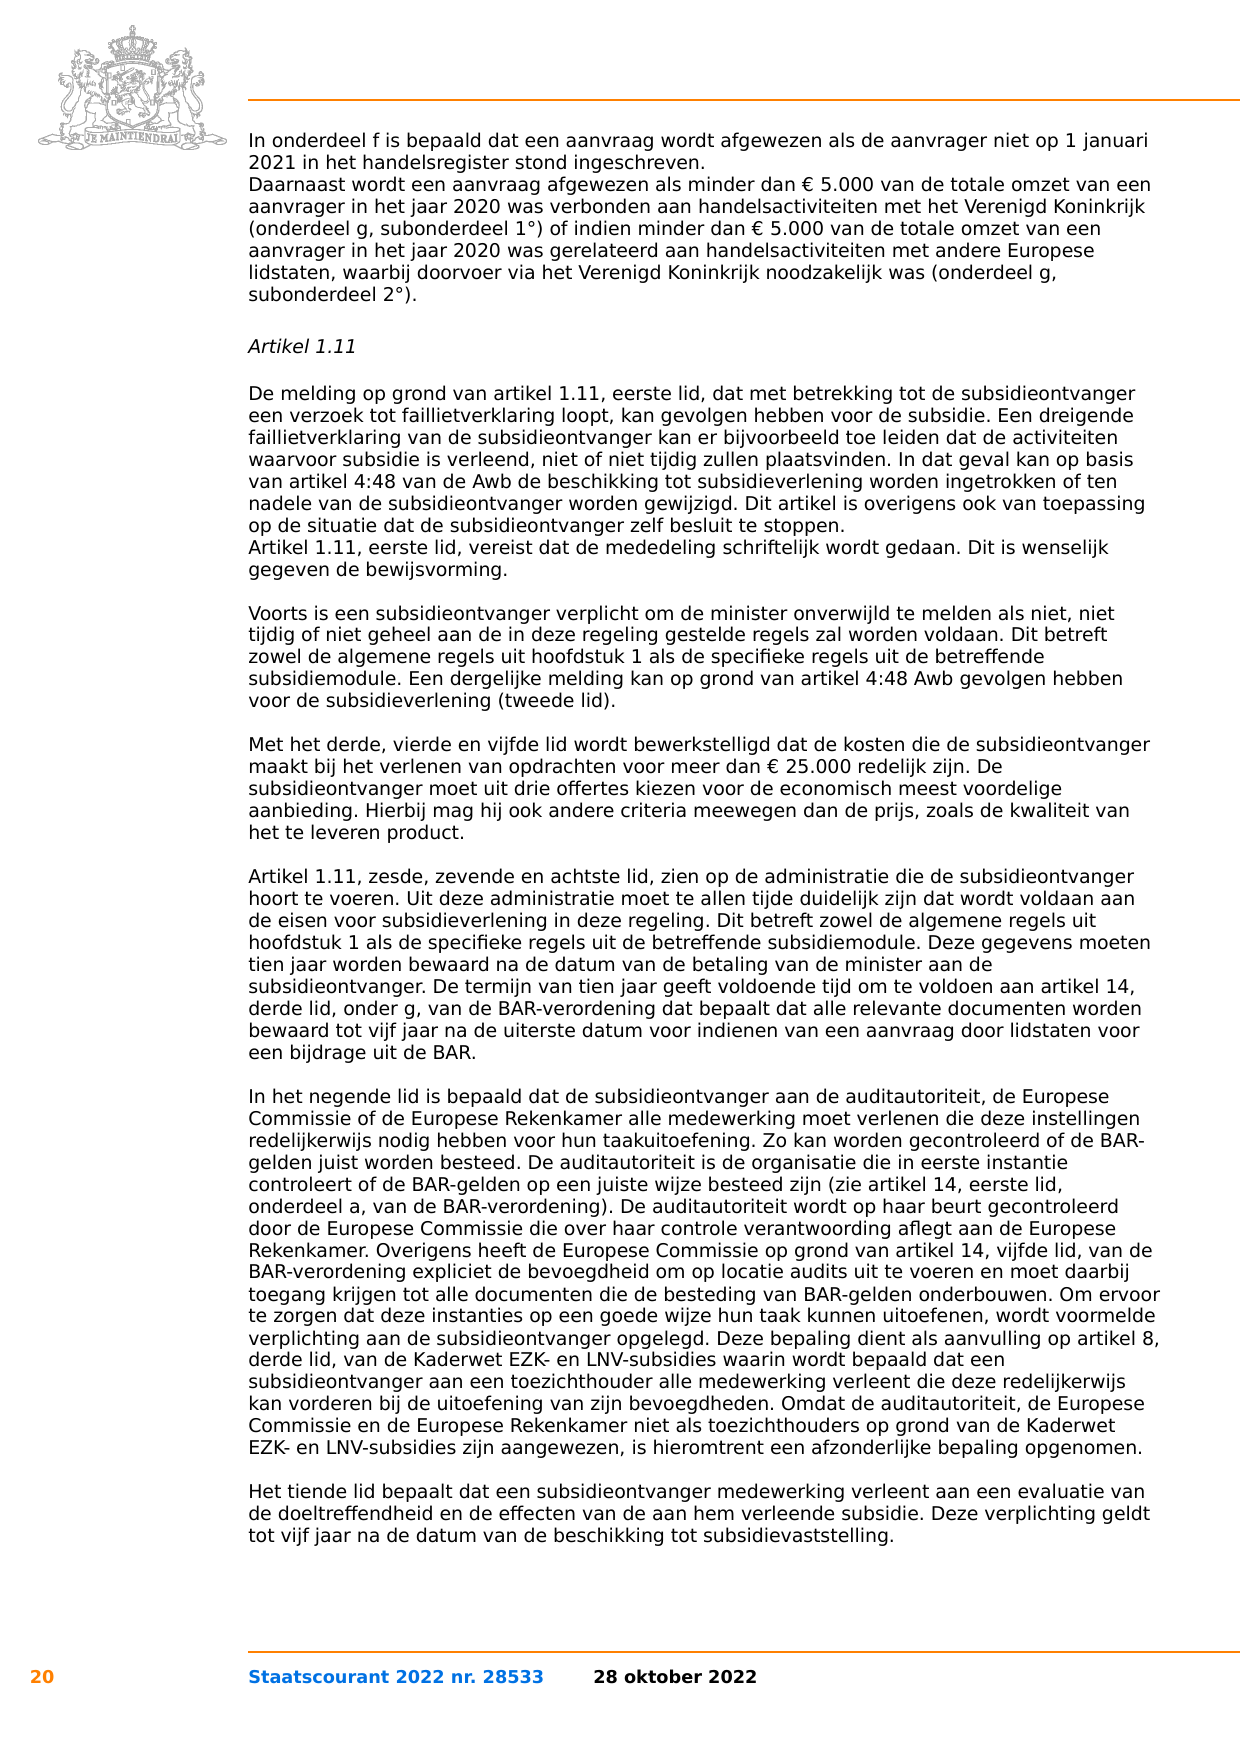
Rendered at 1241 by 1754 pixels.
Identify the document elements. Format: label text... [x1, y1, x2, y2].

text In het negende lid is bepaald dat de subsidieontvanger aan de auditautoriteit, de Europese Commissie of de Europese Rekenkamer alle medewerking moet verlenen die deze instellingen redelijkerwijs nodig hebben voor hun taakuitoefening. Zo kan worden gecontroleerd of de BAR-gelden juist worden besteed. De auditautoriteit is de organisatie die in eerste instantie controleert of de BAR-gelden op een juiste wijze besteed zijn (zie artikel 14, eerste lid, onderdeel a, van de BAR-verordening). De auditautoriteit wordt op haar beurt gecontroleerd door de Europese Commissie die over haar controle verantwoording aflegt aan de Europese Rekenkamer. Overigens heeft de Europese Commissie op grond van artikel 14, vijfde lid, van de BAR-verordening expliciet de bevoegdheid om op locatie audits uit te voeren en moet daarbij toegang krijgen tot alle documenten die de besteding van BAR-gelden onderbouwen. Om ervoor te zorgen dat deze instanties op een goede wijze hun taak kunnen uitoefenen, wordt voormelde verplichting aan de subsidieontvanger opgelegd. Deze bepaling dient als aanvulling op artikel 8, derde lid, van de Kaderwet EZK- en LNV-subsidies waarin wordt bepaald dat een subsidieontvanger aan een toezichthouder alle medewerking verleent die deze redelijkerwijs kan vorderen bij de uitoefening van zijn bevoegdheden. Omdat de auditautoriteit, de Europese Commissie en de Europese Rekenkamer niet als toezichthouders op grond van de Kaderwet EZK- en LNV-subsidies zijn aangewezen, is hieromtrent een afzonderlijke bepaling opgenomen. [248, 1086, 1163, 1459]
text Daarnaast wordt een aanvraag afgewezen als minder dan € 5.000 van de totale omzet van een aanvrager in het jaar 2020 was verbonden aan handelsactiviteiten met het Verenigd Koninkrijk (onderdeel g, subonderdeel 1°) of indien minder dan € 5.000 van de totale omzet van een aanvrager in het jaar 2020 was gerelateerd aan handelsactiviteiten met andere Europese lidstaten, waarbij doorvoer via het Verenigd Koninkrijk noodzakelijk was (onderdeel g, subonderdeel 2°). [248, 174, 1163, 306]
subtitle Artikel 1.11 [248, 336, 1163, 358]
text Het tiende lid bepaalt dat een subsidieontvanger medewerking verleent aan een evaluatie van de doeltreffendheid en de effecten van de aan hem verleende subsidie. Deze verplichting geldt tot vijf jaar na de datum van de beschikking tot subsidievaststelling. [248, 1481, 1163, 1547]
text Voorts is een subsidieontvanger verplicht om de minister onverwijld te melden als niet, niet tijdig of niet geheel aan de in deze regeling gestelde regels zal worden voldaan. Dit betreft zowel de algemene regels uit hoofdstuk 1 als de specifieke regels uit de betreffende subsidiemodule. Een dergelijke melding kan op grond van artikel 4:48 Awb gevolgen hebben voor de subsidieverlening (tweede lid). [248, 602, 1163, 712]
text Artikel 1.11, eerste lid, vereist dat de mededeling schriftelijk wordt gedaan. Dit is wenselijk gegeven de bewijsvorming. [248, 537, 1163, 581]
text In onderdeel f is bepaald dat een aanvraag wordt afgewezen als de aanvrager niet op 1 januari 2021 in het handelsregister stond ingeschreven. [248, 130, 1163, 174]
picture [38, 25, 227, 150]
text Met het derde, vierde en vijfde lid wordt bewerkstelligd dat de kosten die de subsidieontvanger maakt bij het verlenen van opdrachten voor meer dan € 25.000 redelijk zijn. De subsidieontvanger moet uit drie offertes kiezen voor de economisch meest voordelige aanbieding. Hierbij mag hij ook andere criteria meewegen dan de prijs, zoals de kwaliteit van het te leveren product. [248, 734, 1163, 844]
text Artikel 1.11, zesde, zevende en achtste lid, zien op de administratie die de subsidieontvanger hoort te voeren. Uit deze administratie moet te allen tijde duidelijk zijn dat wordt voldaan aan de eisen voor subsidieverlening in deze regeling. Dit betreft zowel de algemene regels uit hoofdstuk 1 als de specifieke regels uit de betreffende subsidiemodule. Deze gegevens moeten tien jaar worden bewaard na de datum van de betaling van de minister aan de subsidieontvanger. De termijn van tien jaar geeft voldoende tijd om te voldoen aan artikel 14, derde lid, onder g, van de BAR-verordening dat bepaalt dat alle relevante documenten worden bewaard tot vijf jaar na de uiterste datum voor indienen van een aanvraag door lidstaten voor een bijdrage uit de BAR. [248, 866, 1163, 1064]
text De melding op grond van artikel 1.11, eerste lid, dat met betrekking tot de subsidieontvanger een verzoek tot faillietverklaring loopt, kan gevolgen hebben voor de subsidie. Een dreigende faillietverklaring van de subsidieontvanger kan er bijvoorbeeld toe leiden dat de activiteiten waarvoor subsidie is verleend, niet of niet tijdig zullen plaatsvinden. In dat geval kan op basis van artikel 4:48 van de Awb de beschikking tot subsidieverlening worden ingetrokken of ten nadele van de subsidieontvanger worden gewijzigd. Dit artikel is overigens ook van toepassing op de situatie dat de subsidieontvanger zelf besluit te stoppen. [248, 383, 1163, 537]
